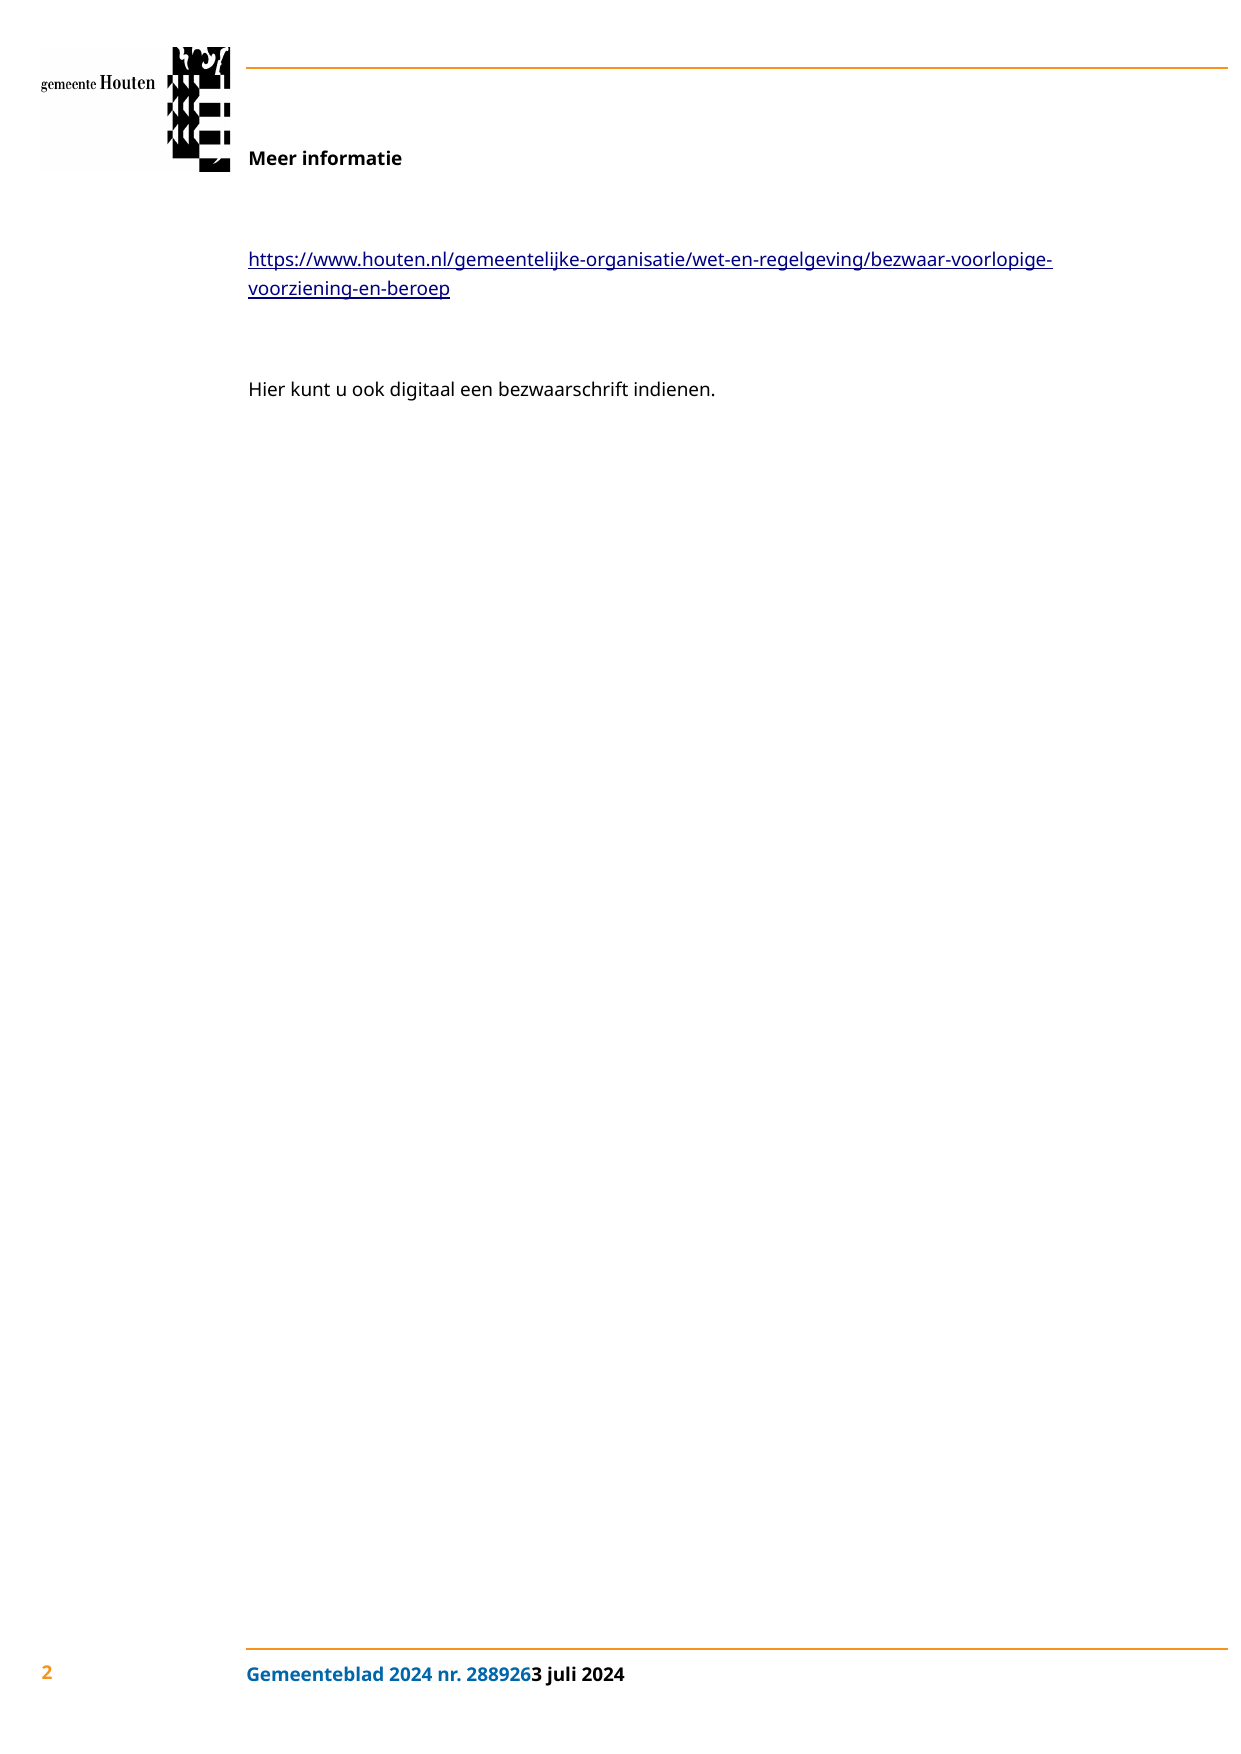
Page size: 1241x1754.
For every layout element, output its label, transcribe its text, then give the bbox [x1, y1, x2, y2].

text https://www.houten.nl/gemeentelijke-organisatie/wet-en-regelgeving/bezwaar-voorlopige-voorziening-en-beroep [248, 246, 1152, 301]
text Meer informatie [248, 145, 1152, 171]
text Hier kunt u ook digitaal een bezwaarschrift indienen. [248, 376, 1152, 402]
picture [41, 47, 231, 172]
